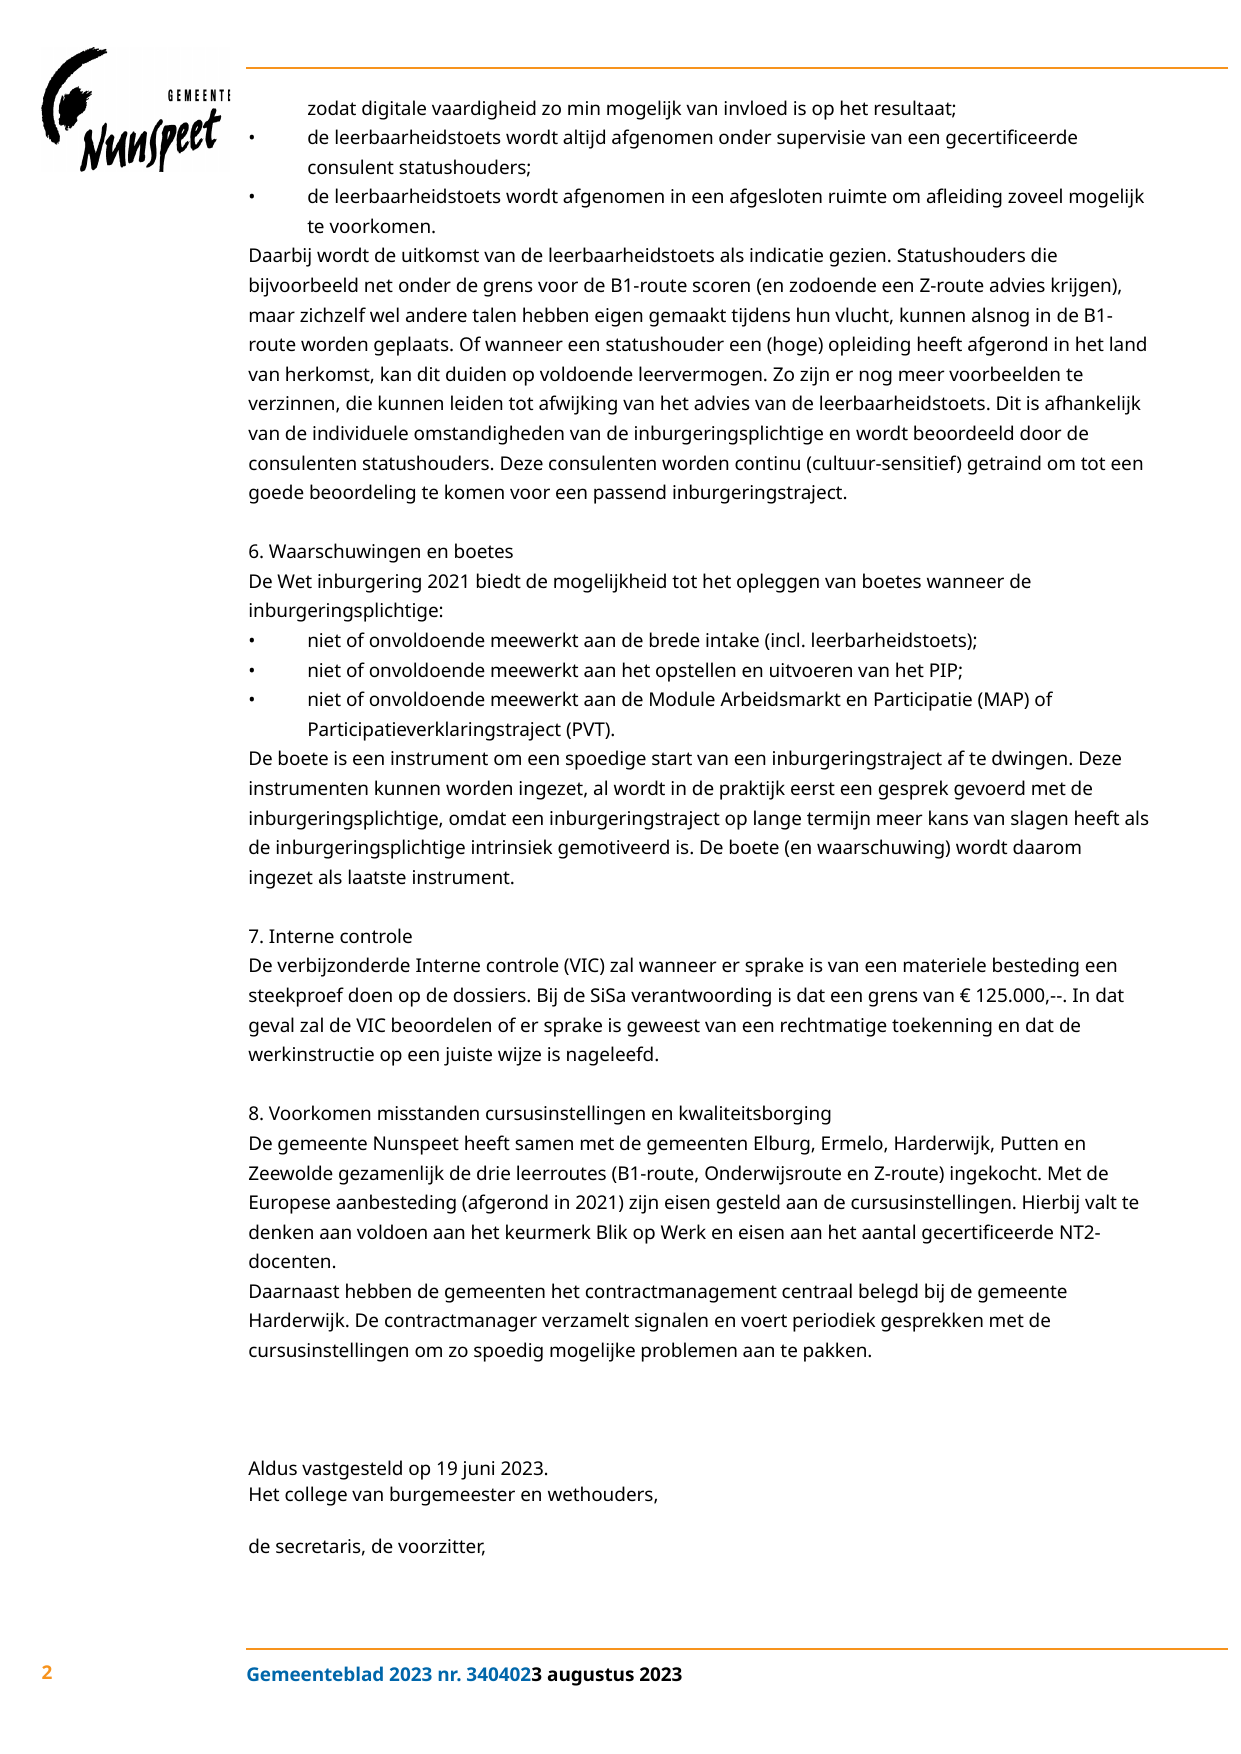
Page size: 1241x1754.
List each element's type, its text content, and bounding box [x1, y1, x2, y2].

list zodat digitale vaardigheid zo min mogelijk van invloed is op het resultaat; [248, 95, 1152, 121]
text 6. Waarschuwingen en boetes [248, 538, 1152, 564]
text De Wet inburgering 2021 biedt de mogelijkheid tot het opleggen van boetes wanneer de inburgeringsplichtige: [248, 568, 1152, 623]
list niet of onvoldoende meewerkt aan de brede intake (incl. leerbarheidstoets); [248, 627, 1152, 653]
text De verbijzonderde Interne controle (VIC) zal wanneer er sprake is van een materiele besteding een steekproef doen op de dossiers. Bij de SiSa verantwoording is dat een grens van € 125.000,--. In dat geval zal de VIC beoordelen of er sprake is geweest van een rechtmatige toekenning en dat de werkinstructie op een juiste wijze is nageleefd. [248, 953, 1152, 1067]
text Daarbij wordt de uitkomst van de leerbaarheidstoets als indicatie gezien. Statushouders die bijvoorbeeld net onder de grens voor de B1-route scoren (en zodoende een Z-route advies krijgen), maar zichzelf wel andere talen hebben eigen gemaakt tijdens hun vlucht, kunnen alsnog in de B1-route worden geplaats. Of wanneer een statushouder een (hoge) opleiding heeft afgerond in het land van herkomst, kan dit duiden op voldoende leervermogen. Zo zijn er nog meer voorbeelden te verzinnen, die kunnen leiden tot afwijking van het advies van de leerbaarheidstoets. Dit is afhankelijk van de individuele omstandigheden van de inburgeringsplichtige en wordt beoordeeld door de consulenten statushouders. Deze consulenten worden continu (cultuur-sensitief) getraind om tot een goede beoordeling te komen voor een passend inburgeringstraject. [248, 243, 1152, 505]
text Aldus vastgesteld op 19 juni 2023. [248, 1456, 1152, 1481]
list niet of onvoldoende meewerkt aan het opstellen en uitvoeren van het PIP; [248, 657, 1152, 683]
list niet of onvoldoende meewerkt aan de Module Arbeidsmarkt en Participatie (MAP) of Participatieverklaringstraject (PVT). [248, 686, 1152, 742]
picture [41, 47, 231, 172]
text De gemeente Nunspeet heeft samen met de gemeenten Elburg, Ermelo, Harderwijk, Putten en Zeewolde gezamenlijk de drie leerroutes (B1-route, Onderwijsroute en Z-route) ingekocht. Met de Europese aanbesteding (afgerond in 2021) zijn eisen gesteld aan de cursusinstellingen. Hierbij valt te denken aan voldoen aan het keurmerk Blik op Werk en eisen aan het aantal gecertificeerde NT2-docenten. [248, 1130, 1152, 1274]
text De boete is een instrument om een spoedige start van een inburgeringstraject af te dwingen. Deze instrumenten kunnen worden ingezet, al wordt in de praktijk eerst een gesprek gevoerd met de inburgeringsplichtige, omdat een inburgeringstraject op lange termijn meer kans van slagen heeft als de inburgeringsplichtige intrinsiek gemotiveerd is. De boete (en waarschuwing) wordt daarom ingezet als laatste instrument. [248, 746, 1152, 890]
list de leerbaarheidstoets wordt afgenomen in een afgesloten ruimte om afleiding zoveel mogelijk te voorkomen. [248, 183, 1152, 239]
text Het college van burgemeester en wethouders, [248, 1481, 1152, 1507]
text Daarnaast hebben de gemeenten het contractmanagement centraal belegd bij de gemeente Harderwijk. De contractmanager verzamelt signalen en voert periodiek gesprekken met de cursusinstellingen om zo spoedig mogelijke problemen aan te pakken. [248, 1278, 1152, 1363]
text de secretaris, de voorzitter, [248, 1533, 1152, 1558]
text 7. Interne controle [248, 923, 1152, 949]
list de leerbaarheidstoets wordt altijd afgenomen onder supervisie van een gecertificeerde consulent statushouders; [248, 124, 1152, 180]
text 8. Voorkomen misstanden cursusinstellingen en kwaliteitsborging [248, 1101, 1152, 1126]
